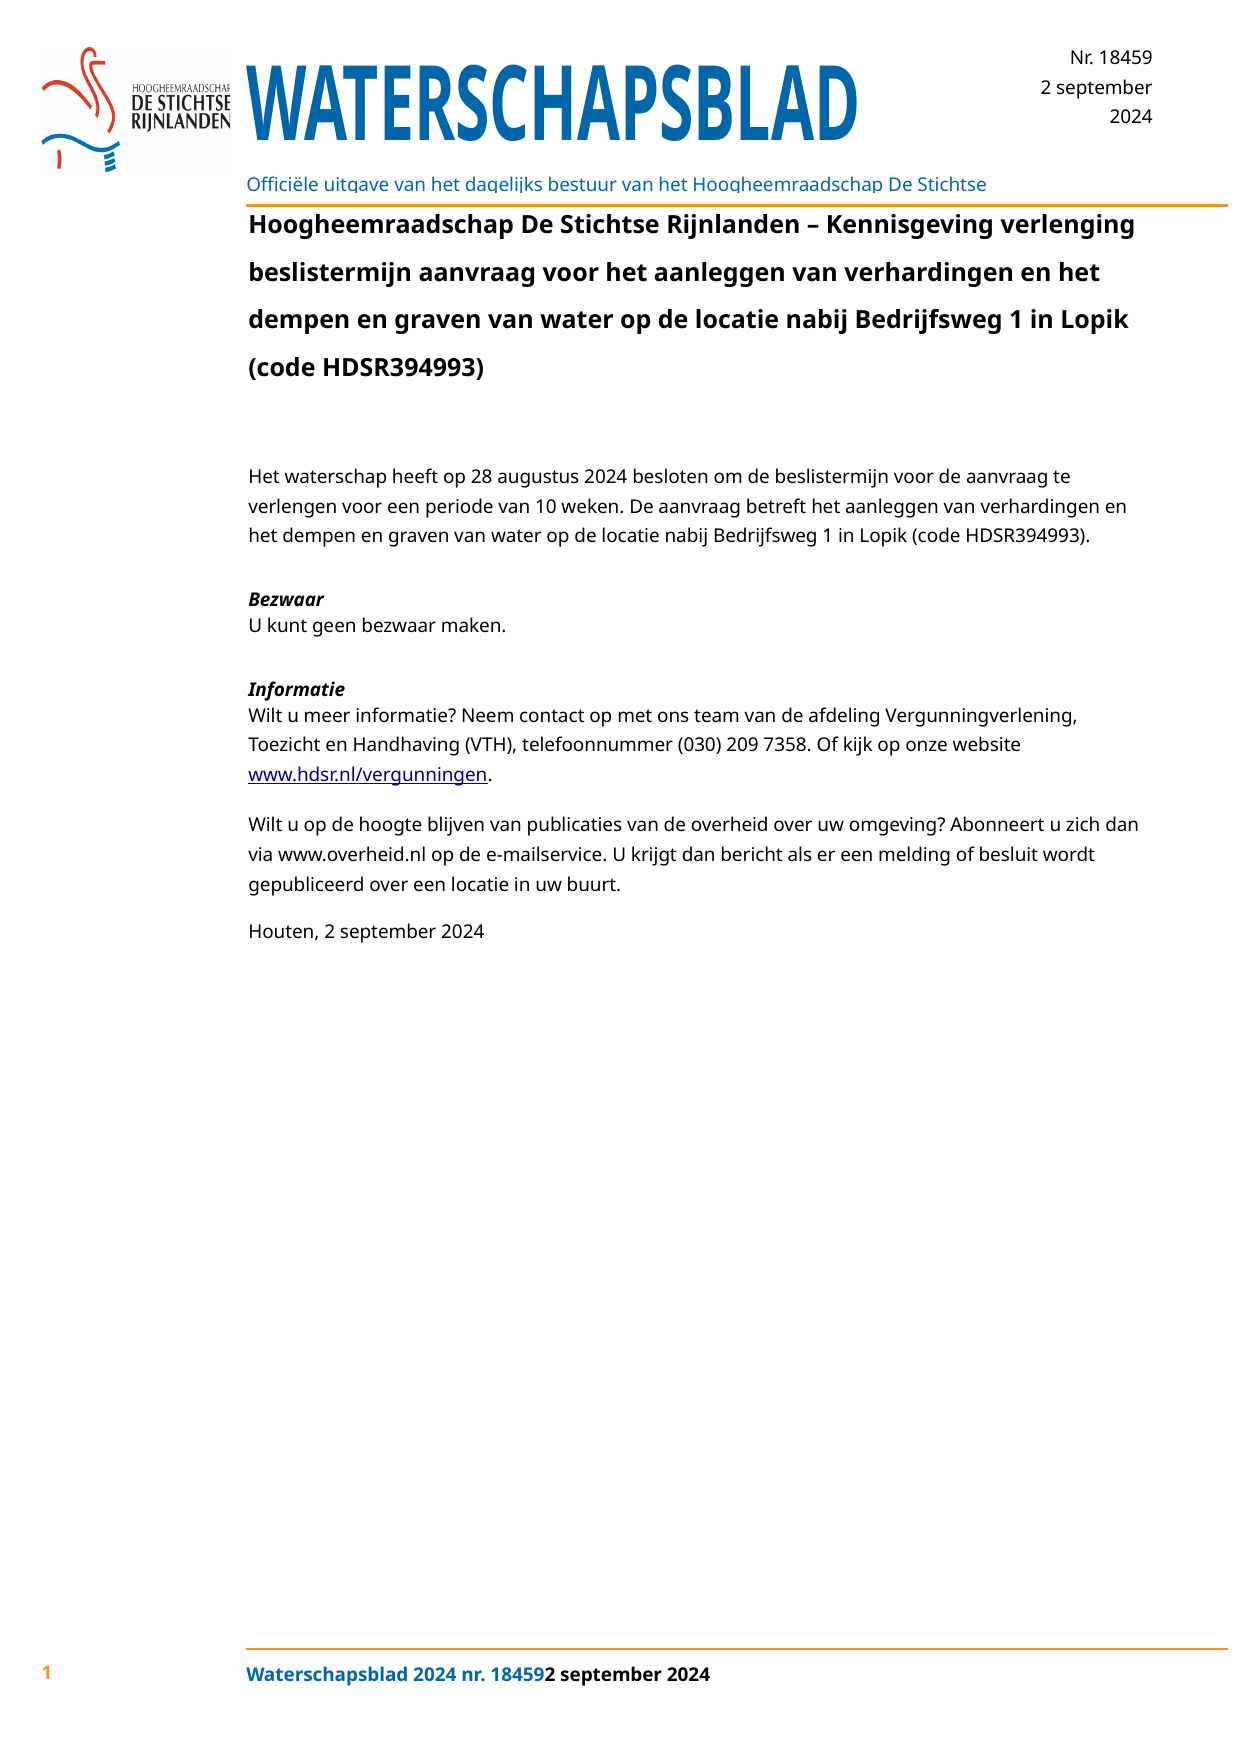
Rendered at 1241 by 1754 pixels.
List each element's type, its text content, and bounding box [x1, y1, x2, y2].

text Informatie [248, 676, 1152, 702]
text Het waterschap heeft op 28 augustus 2024 besloten om de beslistermijn voor de aanvraag te verlengen voor een periode van 10 weken. De aanvraag betreft het aanleggen van verhardingen en het dempen en graven van water op de locatie nabij Bedrijfsweg 1 in Lopik (code HDSR394993). [248, 463, 1152, 548]
text Wilt u op de hoogte blijven van publicaties van de overheid over uw omgeving? Abonneert u zich dan via www.overheid.nl op de e-mailservice. U krijgt dan bericht als er een melding of besluit wordt gepubliceerd over een locatie in uw buurt. [248, 812, 1152, 897]
text Hoogheemraadschap De Stichtse Rijnlanden – Kennisgeving verlenging beslistermijn aanvraag voor het aanleggen van verhardingen en het dempen en graven van water op de locatie nabij Bedrijfsweg 1 in Lopik (code HDSR394993) [248, 207, 1152, 384]
text Bezwaar [248, 587, 1152, 612]
text Houten, 2 september 2024 [248, 919, 1152, 944]
text Wilt u meer informatie? Neem contact op met ons team van de afdeling Vergunningverlening, Toezicht en Handhaving (VTH), telefoonnummer (030) 209 7358. Of kijk op onze website www.hdsr.nl/vergunningen. [248, 702, 1152, 787]
text U kunt geen bezwaar maken. [248, 612, 1152, 638]
picture [41, 47, 231, 172]
